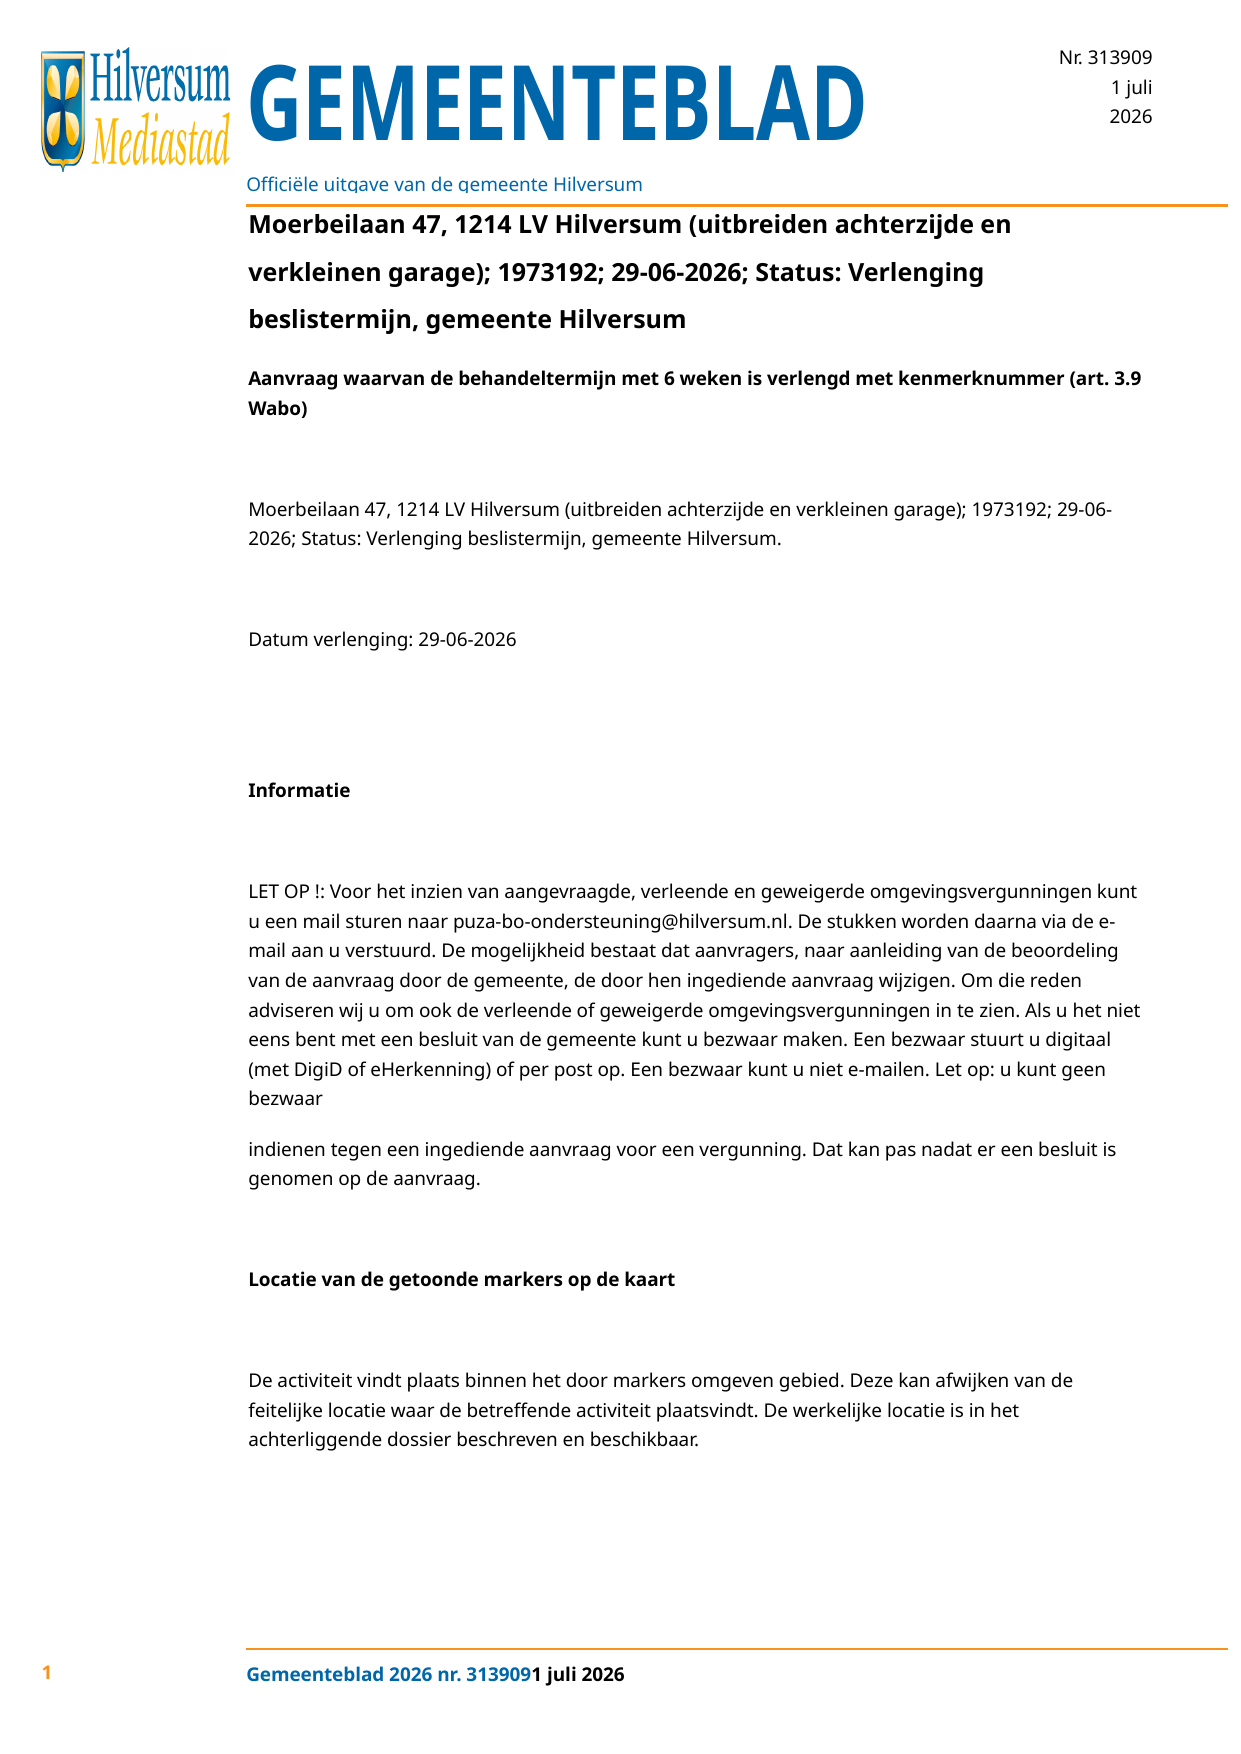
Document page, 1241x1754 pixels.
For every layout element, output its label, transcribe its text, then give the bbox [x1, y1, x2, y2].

text LET OP !: Voor het inzien van aangevraagde, verleende en geweigerde omgevingsvergunningen kunt u een mail sturen naar puza-bo-ondersteuning@hilversum.nl. De stukken worden daarna via de e-mail aan u verstuurd. De mogelijkheid bestaat dat aanvragers, naar aanleiding van de beoordeling van de aanvraag door de gemeente, de door hen ingediende aanvraag wijzigen. Om die reden adviseren wij u om ook de verleende of geweigerde omgevingsvergunningen in te zien. Als u het niet eens bent met een besluit van de gemeente kunt u bezwaar maken. Een bezwaar stuurt u digitaal (met DigiD of eHerkenning) of per post op. Een bezwaar kunt u niet e-mailen. Let op: u kunt geen bezwaar [248, 878, 1152, 1111]
picture [41, 47, 231, 172]
text Informatie [248, 778, 1152, 803]
text Datum verlenging: 29-06-2026 [248, 626, 1152, 652]
text Aanvraag waarvan de behandeltermijn met 6 weken is verlengd met kenmerknummer (art. 3.9 Wabo) [248, 366, 1152, 421]
text Locatie van de getoonde markers op de kaart [248, 1266, 1152, 1292]
text Moerbeilaan 47, 1214 LV Hilversum (uitbreiden achterzijde en verkleinen garage); 1973192; 29-06-2026; Status: Verlenging beslistermijn, gemeente Hilversum [248, 207, 1152, 336]
text De activiteit vindt plaats binnen het door markers omgeven gebied. Deze kan afwijken van de feitelijke locatie waar de betreffende activiteit plaatsvindt. De werkelijke locatie is in het achterliggende dossier beschreven en beschikbaar. [248, 1367, 1152, 1452]
text Moerbeilaan 47, 1214 LV Hilversum (uitbreiden achterzijde en verkleinen garage); 1973192; 29-06-2026; Status: Verlenging beslistermijn, gemeente Hilversum. [248, 496, 1152, 551]
text indienen tegen een ingediende aanvraag voor een vergunning. Dat kan pas nadat er een besluit is genomen op de aanvraag. [248, 1136, 1152, 1191]
